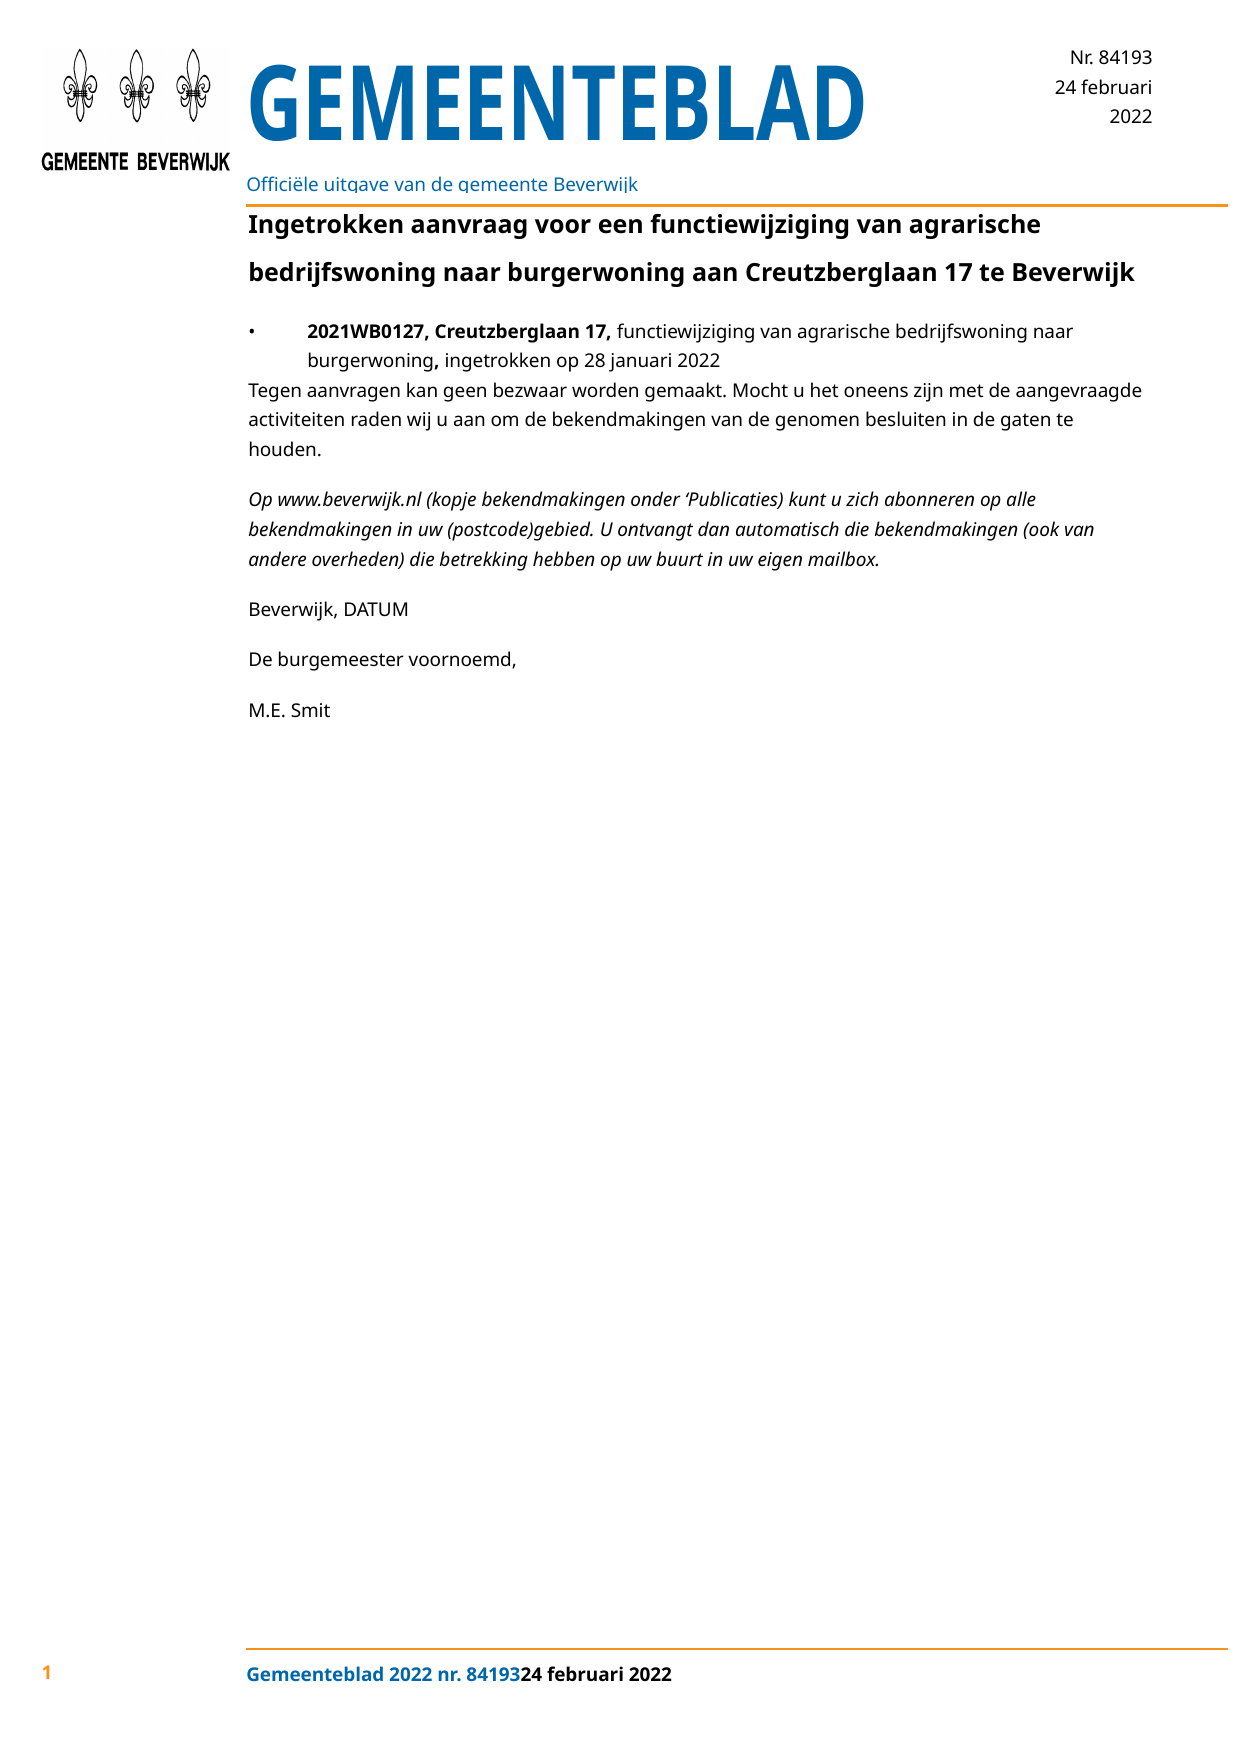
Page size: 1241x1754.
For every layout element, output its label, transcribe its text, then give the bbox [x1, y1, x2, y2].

text De burgemeester voornoemd, [248, 647, 1152, 672]
list 2021WB0127, Creutzberglaan 17, functiewijziging van agrarische bedrijfswoning naar burgerwoning, ingetrokken op 28 januari 2022 [248, 318, 1152, 373]
text M.E. Smit [248, 697, 1152, 723]
text Tegen aanvragen kan geen bezwaar worden gemaakt. Mocht u het oneens zijn met de aangevraagde activiteiten raden wij u aan om de bekendmakingen van de genomen besluiten in de gaten te houden. [248, 377, 1152, 462]
text Ingetrokken aanvraag voor een functiewijziging van agrarische bedrijfswoning naar burgerwoning aan Creutzberglaan 17 te Beverwijk [248, 207, 1152, 288]
text Op www.beverwijk.nl (kopje bekendmakingen onder ‘Publicaties) kunt u zich abonneren op alle bekendmakingen in uw (postcode)gebied. U ontvangt dan automatisch die bekendmakingen (ook van andere overheden) die betrekking hebben op uw buurt in uw eigen mailbox. [248, 487, 1152, 572]
picture [41, 47, 231, 172]
text Beverwijk, DATUM [248, 596, 1152, 622]
